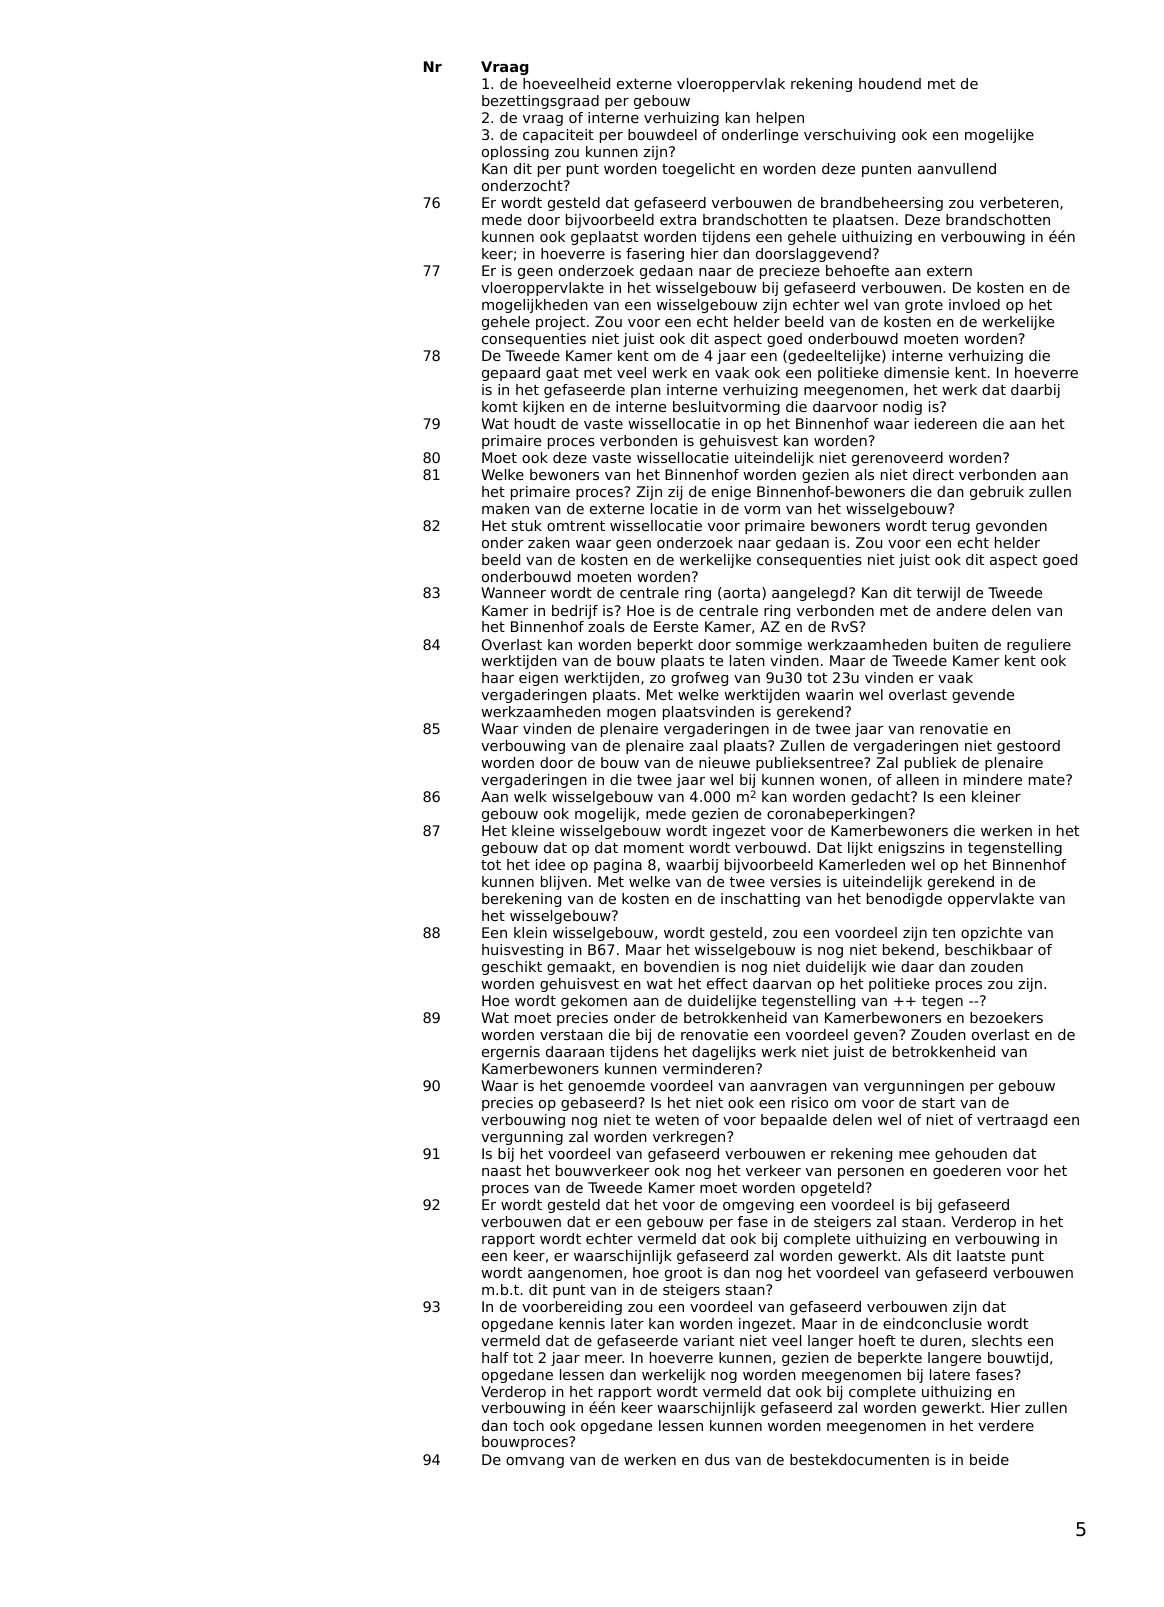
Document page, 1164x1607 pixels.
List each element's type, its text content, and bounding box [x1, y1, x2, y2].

table_cell 1. de hoeveelheid externe vloeroppervlak rekening houdend met de bezettingsgraad per gebouw 2. de vraag of interne verhuizing kan helpen 3. de capaciteit per bouwdeel of onderlinge verschuiving ook een mogelijke oplossing zou kunnen zijn? Kan dit per punt worden toegelicht en worden deze punten aanvullend onderzocht? [475, 76, 1087, 195]
table_cell 86 [422, 789, 475, 823]
table_header Vraag [475, 59, 1087, 76]
table_cell 82 [422, 518, 475, 585]
table_cell 83 [422, 585, 475, 636]
table_cell 76 [422, 195, 475, 263]
table_cell De Tweede Kamer kent om de 4 jaar een (gedeeltelijke) interne verhuizing die gepaard gaat met veel werk en vaak ook een politieke dimensie kent. In hoeverre is in het gefaseerde plan interne verhuizing meegenomen, het werk dat daarbij komt kijken en de interne besluitvorming die daarvoor nodig is? [475, 348, 1087, 416]
table_cell 93 [422, 1299, 475, 1451]
table_cell 80 [422, 450, 475, 467]
table_cell Moet ook deze vaste wissellocatie uiteindelijk niet gerenoveerd worden? [475, 450, 1087, 467]
table_cell [422, 76, 475, 195]
table_cell Wanneer wordt de centrale ring (aorta) aangelegd? Kan dit terwijl de Tweede Kamer in bedrijf is? Hoe is de centrale ring verbonden met de andere delen van het Binnenhof zoals de Eerste Kamer, AZ en de RvS? [475, 585, 1087, 636]
table_cell 92 [422, 1197, 475, 1298]
table_cell Wat moet precies onder de betrokkenheid van Kamerbewoners en bezoekers worden verstaan die bij de renovatie een voordeel geven? Zouden overlast en de ergernis daaraan tijdens het dagelijks werk niet juist de betrokkenheid van Kamerbewoners kunnen verminderen? [475, 1010, 1087, 1078]
table_cell 90 [422, 1078, 475, 1146]
table_cell Een klein wisselgebouw, wordt gesteld, zou een voordeel zijn ten opzichte van huisvesting in B67. Maar het wisselgebouw is nog niet bekend, beschikbaar of geschikt gemaakt, en bovendien is nog niet duidelijk wie daar dan zouden worden gehuisvest en wat het effect daarvan op het politieke proces zou zijn. Hoe wordt gekomen aan de duidelijke tegenstelling van ++ tegen --? [475, 925, 1087, 1010]
table_cell Het kleine wisselgebouw wordt ingezet voor de Kamerbewoners die werken in het gebouw dat op dat moment wordt verbouwd. Dat lijkt enigszins in tegenstelling tot het idee op pagina 8, waarbij bijvoorbeeld Kamerleden wel op het Binnenhof kunnen blijven. Met welke van de twee versies is uiteindelijk gerekend in de berekening van de kosten en de inschatting van het benodigde oppervlakte van het wisselgebouw? [475, 823, 1087, 925]
table_cell Er is geen onderzoek gedaan naar de precieze behoefte aan extern vloeroppervlakte in het wisselgebouw bij gefaseerd verbouwen. De kosten en de mogelijkheden van een wisselgebouw zijn echter wel van grote invloed op het gehele project. Zou voor een echt helder beeld van de kosten en de werkelijke consequenties niet juist ook dit aspect goed onderbouwd moeten worden? [475, 263, 1087, 348]
table_cell In de voorbereiding zou een voordeel van gefaseerd verbouwen zijn dat opgedane kennis later kan worden ingezet. Maar in de eindconclusie wordt vermeld dat de gefaseerde variant niet veel langer hoeft te duren, slechts een half tot 2 jaar meer. In hoeverre kunnen, gezien de beperkte langere bouwtijd, opgedane lessen dan werkelijk nog worden meegenomen bij latere fases? Verderop in het rapport wordt vermeld dat ook bij complete uithuizing en verbouwing in één keer waarschijnlijk gefaseerd zal worden gewerkt. Hier zullen dan toch ook opgedane lessen kunnen worden meegenomen in het verdere bouwproces? [475, 1299, 1087, 1451]
table_cell 77 [422, 263, 475, 348]
table_header Nr [422, 59, 475, 76]
table_cell 84 [422, 636, 475, 721]
table_cell 89 [422, 1010, 475, 1078]
table_cell 87 [422, 823, 475, 925]
table_cell Waar is het genoemde voordeel van aanvragen van vergunningen per gebouw precies op gebaseerd? Is het niet ook een risico om voor de start van de verbouwing nog niet te weten of voor bepaalde delen wel of niet of vertraagd een vergunning zal worden verkregen? [475, 1078, 1087, 1146]
table_cell Is bij het voordeel van gefaseerd verbouwen er rekening mee gehouden dat naast het bouwverkeer ook nog het verkeer van personen en goederen voor het proces van de Tweede Kamer moet worden opgeteld? [475, 1146, 1087, 1197]
table_cell 91 [422, 1146, 475, 1197]
table_cell Wat houdt de vaste wissellocatie in op het Binnenhof waar iedereen die aan het primaire proces verbonden is gehuisvest kan worden? [475, 416, 1087, 449]
table_cell Waar vinden de plenaire vergaderingen in de twee jaar van renovatie en verbouwing van de plenaire zaal plaats? Zullen de vergaderingen niet gestoord worden door de bouw van de nieuwe publieksentree? Zal publiek de plenaire vergaderingen in die twee jaar wel bij kunnen wonen, of alleen in mindere mate? [475, 721, 1087, 789]
table_cell Het stuk omtrent wissellocatie voor primaire bewoners wordt terug gevonden onder zaken waar geen onderzoek naar gedaan is. Zou voor een echt helder beeld van de kosten en de werkelijke consequenties niet juist ook dit aspect goed onderbouwd moeten worden? [475, 518, 1087, 585]
table_cell Er wordt gesteld dat gefaseerd verbouwen de brandbeheersing zou verbeteren, mede door bijvoorbeeld extra brandschotten te plaatsen. Deze brandschotten kunnen ook geplaatst worden tijdens een gehele uithuizing en verbouwing in één keer; in hoeverre is fasering hier dan doorslaggevend? [475, 195, 1087, 263]
table_cell Overlast kan worden beperkt door sommige werkzaamheden buiten de reguliere werktijden van de bouw plaats te laten vinden. Maar de Tweede Kamer kent ook haar eigen werktijden, zo grofweg van 9u30 tot 23u vinden er vaak vergaderingen plaats. Met welke werktijden waarin wel overlast gevende werkzaamheden mogen plaatsvinden is gerekend? [475, 636, 1087, 721]
table_cell De omvang van de werken en dus van de bestekdocumenten is in beide [475, 1451, 1087, 1468]
table_cell Welke bewoners van het Binnenhof worden gezien als niet direct verbonden aan het primaire proces? Zijn zij de enige Binnenhof-bewoners die dan gebruik zullen maken van de externe locatie in de vorm van het wisselgebouw? [475, 467, 1087, 517]
table_cell 88 [422, 925, 475, 1010]
table_cell 94 [422, 1451, 475, 1468]
table_cell Er wordt gesteld dat het voor de omgeving een voordeel is bij gefaseerd verbouwen dat er een gebouw per fase in de steigers zal staan. Verderop in het rapport wordt echter vermeld dat ook bij complete uithuizing en verbouwing in een keer, er waarschijnlijk gefaseerd zal worden gewerkt. Als dit laatste punt wordt aangenomen, hoe groot is dan nog het voordeel van gefaseerd verbouwen m.b.t. dit punt van in de steigers staan? [475, 1197, 1087, 1298]
table_cell 81 [422, 467, 475, 517]
table_cell 78 [422, 348, 475, 416]
table_cell 85 [422, 721, 475, 789]
table_cell 79 [422, 416, 475, 449]
table_cell Aan welk wisselgebouw van 4.000 m2 kan worden gedacht? Is een kleiner gebouw ook mogelijk, mede gezien de coronabeperkingen? [475, 789, 1087, 823]
